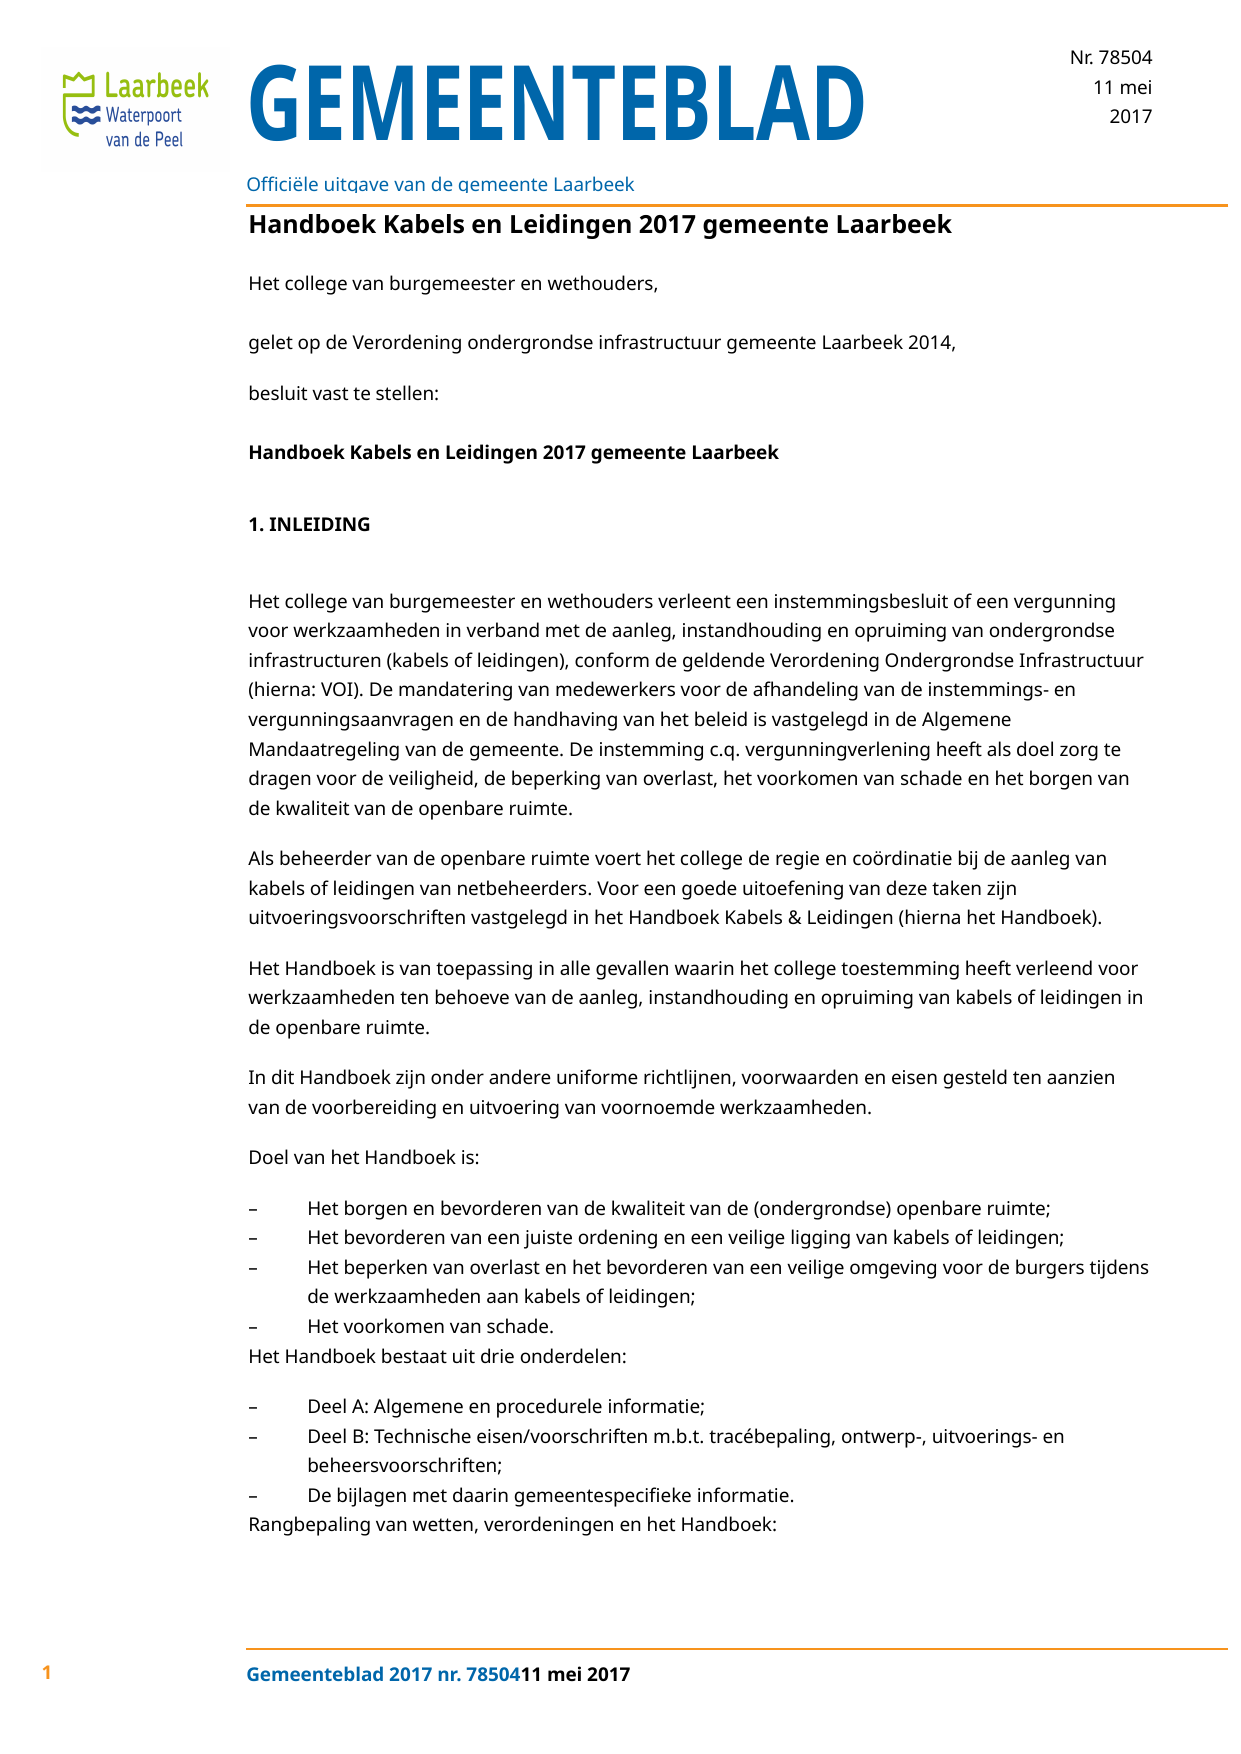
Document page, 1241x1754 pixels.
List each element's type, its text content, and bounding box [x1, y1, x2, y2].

text Het college van burgemeester en wethouders, [248, 270, 1152, 296]
picture [41, 47, 231, 172]
list Het voorkomen van schade. [248, 1313, 1152, 1339]
text 1. INLEIDING [248, 512, 1152, 537]
list Deel B: Technische eisen/voorschriften m.b.t. tracébepaling, ontwerp-, uitvoerings- en beheersvoorschriften; [248, 1423, 1152, 1478]
text Het Handboek bestaat uit drie onderdelen: [248, 1343, 1152, 1368]
text Als beheerder van de openbare ruimte voert het college de regie en coördinatie bij de aanleg van kabels of leidingen van netbeheerders. Voor een goede uitoefening van deze taken zijn uitvoeringsvoorschriften vastgelegd in het Handboek Kabels & Leidingen (hierna het Handboek). [248, 845, 1152, 930]
list De bijlagen met daarin gemeentespecifieke informatie. [248, 1482, 1152, 1508]
text Handboek Kabels en Leidingen 2017 gemeente Laarbeek [248, 439, 1152, 465]
text besluit vast te stellen: [248, 380, 1152, 406]
text Het college van burgemeester en wethouders verleent een instemmingsbesluit of een vergunning voor werkzaamheden in verband met de aanleg, instandhouding en opruiming van ondergrondse infrastructuren (kabels of leidingen), conform de geldende Verordening Ondergrondse Infrastructuur (hierna: VOI). De mandatering van medewerkers voor de afhandeling van de instemmings- en vergunningsaanvragen en de handhaving van het beleid is vastgelegd in de Algemene Mandaatregeling van de gemeente. De instemming c.q. vergunningverlening heeft als doel zorg te dragen voor de veiligheid, de beperking van overlast, het voorkomen van schade en het borgen van de kwaliteit van de openbare ruimte. [248, 588, 1152, 821]
list Het bevorderen van een juiste ordening en een veilige ligging van kabels of leidingen; [248, 1224, 1152, 1250]
list Het beperken van overlast en het bevorderen van een veilige omgeving voor de burgers tijdens de werkzaamheden aan kabels of leidingen; [248, 1254, 1152, 1309]
text gelet op de Verordening ondergrondse infrastructuur gemeente Laarbeek 2014, [248, 329, 1152, 355]
text Rangbepaling van wetten, verordeningen en het Handboek: [248, 1512, 1152, 1537]
text Handboek Kabels en Leidingen 2017 gemeente Laarbeek [248, 207, 1152, 241]
list Het borgen en bevorderen van de kwaliteit van de (ondergrondse) openbare ruimte; [248, 1195, 1152, 1221]
text In dit Handboek zijn onder andere uniforme richtlijnen, voorwaarden en eisen gesteld ten aanzien van de voorbereiding en uitvoering van voornoemde werkzaamheden. [248, 1064, 1152, 1120]
list Deel A: Algemene en procedurele informatie; [248, 1393, 1152, 1419]
text Het Handboek is van toepassing in alle gevallen waarin het college toestemming heeft verleend voor werkzaamheden ten behoeve van de aanleg, instandhouding en opruiming van kabels of leidingen in de openbare ruimte. [248, 955, 1152, 1040]
text Doel van het Handboek is: [248, 1144, 1152, 1170]
